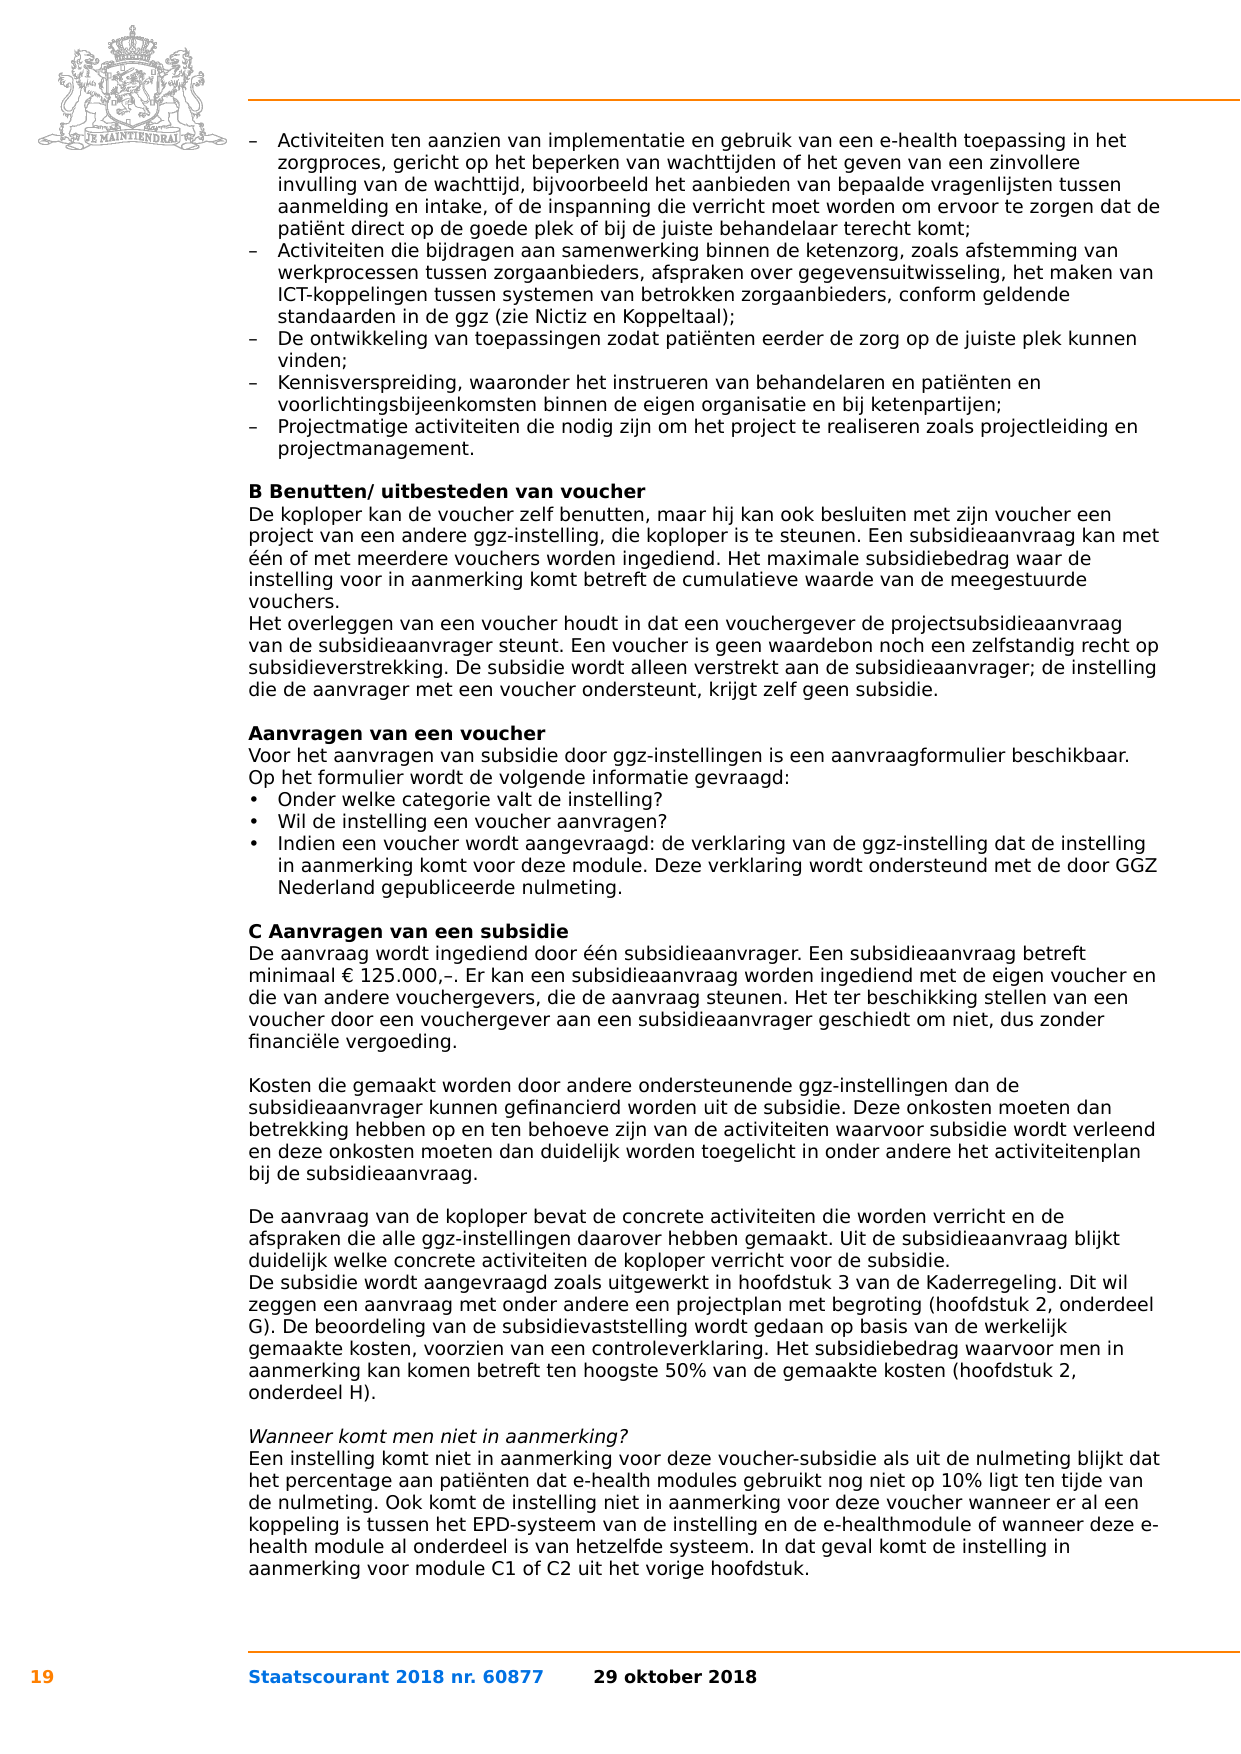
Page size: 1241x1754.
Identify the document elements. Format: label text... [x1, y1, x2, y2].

text De aanvraag van de koploper bevat de concrete activiteiten die worden verricht en de afspraken die alle ggz-instellingen daarover hebben gemaakt. Uit de subsidieaanvraag blijkt duidelijk welke concrete activiteiten de koploper verricht voor de subsidie. [248, 1206, 1163, 1272]
text – Activiteiten die bijdragen aan samenwerking binnen de ketenzorg, zoals afstemming van werkprocessen tussen zorgaanbieders, afspraken over gegevensuitwisseling, het maken van ICT-koppelingen tussen systemen van betrokken zorgaanbieders, conform geldende standaarden in de ggz (zie Nictiz en Koppeltaal); [248, 240, 1163, 328]
text – Activiteiten ten aanzien van implementatie en gebruik van een e-health toepassing in het zorgproces, gericht op het beperken van wachttijden of het geven van een zinvollere invulling van de wachttijd, bijvoorbeeld het aanbieden van bepaalde vragenlijsten tussen aanmelding en intake, of de inspanning die verricht moet worden om ervoor te zorgen dat de patiënt direct op de goede plek of bij de juiste behandelaar terecht komt; [248, 130, 1163, 240]
picture [38, 25, 227, 150]
text B Benutten/ uitbesteden van voucher [248, 481, 1163, 503]
text Aanvragen van een voucher [248, 723, 1163, 745]
text Voor het aanvragen van subsidie door ggz-instellingen is een aanvraagformulier beschikbaar. Op het formulier wordt de volgende informatie gevraagd: [248, 745, 1163, 789]
text • Onder welke categorie valt de instelling? [248, 789, 1163, 811]
text De subsidie wordt aangevraagd zoals uitgewerkt in hoofdstuk 3 van de Kaderregeling. Dit wil zeggen een aanvraag met onder andere een projectplan met begroting (hoofdstuk 2, onderdeel G). De beoordeling van de subsidievaststelling wordt gedaan op basis van de werkelijk gemaakte kosten, voorzien van een controleverklaring. Het subsidiebedrag waarvoor men in aanmerking kan komen betreft ten hoogste 50% van de gemaakte kosten (hoofdstuk 2, onderdeel H). [248, 1272, 1163, 1404]
text Een instelling komt niet in aanmerking voor deze voucher-subsidie als uit de nulmeting blijkt dat het percentage aan patiënten dat e-health modules gebruikt nog niet op 10% ligt ten tijde van de nulmeting. Ook komt de instelling niet in aanmerking voor deze voucher wanneer er al een koppeling is tussen het EPD-systeem van de instelling en de e-healthmodule of wanneer deze e-health module al onderdeel is van hetzelfde systeem. In dat geval komt de instelling in aanmerking voor module C1 of C2 uit het vorige hoofdstuk. [248, 1448, 1163, 1580]
text C Aanvragen van een subsidie [248, 921, 1163, 943]
text Wanneer komt men niet in aanmerking? [248, 1426, 1163, 1448]
text De aanvraag wordt ingediend door één subsidieaanvrager. Een subsidieaanvraag betreft minimaal € 125.000,–. Er kan een subsidieaanvraag worden ingediend met de eigen voucher en die van andere vouchergevers, die de aanvraag steunen. Het ter beschikking stellen van een voucher door een vouchergever aan een subsidieaanvrager geschiedt om niet, dus zonder financiële vergoeding. [248, 943, 1163, 1053]
text – De ontwikkeling van toepassingen zodat patiënten eerder de zorg op de juiste plek kunnen vinden; [248, 328, 1163, 372]
text • Indien een voucher wordt aangevraagd: de verklaring van de ggz-instelling dat de instelling in aanmerking komt voor deze module. Deze verklaring wordt ondersteund met de door GGZ Nederland gepubliceerde nulmeting. [248, 833, 1163, 899]
text – Projectmatige activiteiten die nodig zijn om het project te realiseren zoals projectleiding en projectmanagement. [248, 416, 1163, 459]
text Het overleggen van een voucher houdt in dat een vouchergever de projectsubsidieaanvraag van de subsidieaanvrager steunt. Een voucher is geen waardebon noch een zelfstandig recht op subsidieverstrekking. De subsidie wordt alleen verstrekt aan de subsidieaanvrager; de instelling die de aanvrager met een voucher ondersteunt, krijgt zelf geen subsidie. [248, 613, 1163, 701]
text De koploper kan de voucher zelf benutten, maar hij kan ook besluiten met zijn voucher een project van een andere ggz-instelling, die koploper is te steunen. Een subsidieaanvraag kan met één of met meerdere vouchers worden ingediend. Het maximale subsidiebedrag waar de instelling voor in aanmerking komt betreft de cumulatieve waarde van de meegestuurde vouchers. [248, 503, 1163, 613]
text Kosten die gemaakt worden door andere ondersteunende ggz-instellingen dan de subsidieaanvrager kunnen gefinancierd worden uit de subsidie. Deze onkosten moeten dan betrekking hebben op en ten behoeve zijn van de activiteiten waarvoor subsidie wordt verleend en deze onkosten moeten dan duidelijk worden toegelicht in onder andere het activiteitenplan bij de subsidieaanvraag. [248, 1074, 1163, 1184]
text – Kennisverspreiding, waaronder het instrueren van behandelaren en patiënten en voorlichtingsbijeenkomsten binnen de eigen organisatie en bij ketenpartijen; [248, 372, 1163, 416]
text • Wil de instelling een voucher aanvragen? [248, 811, 1163, 833]
